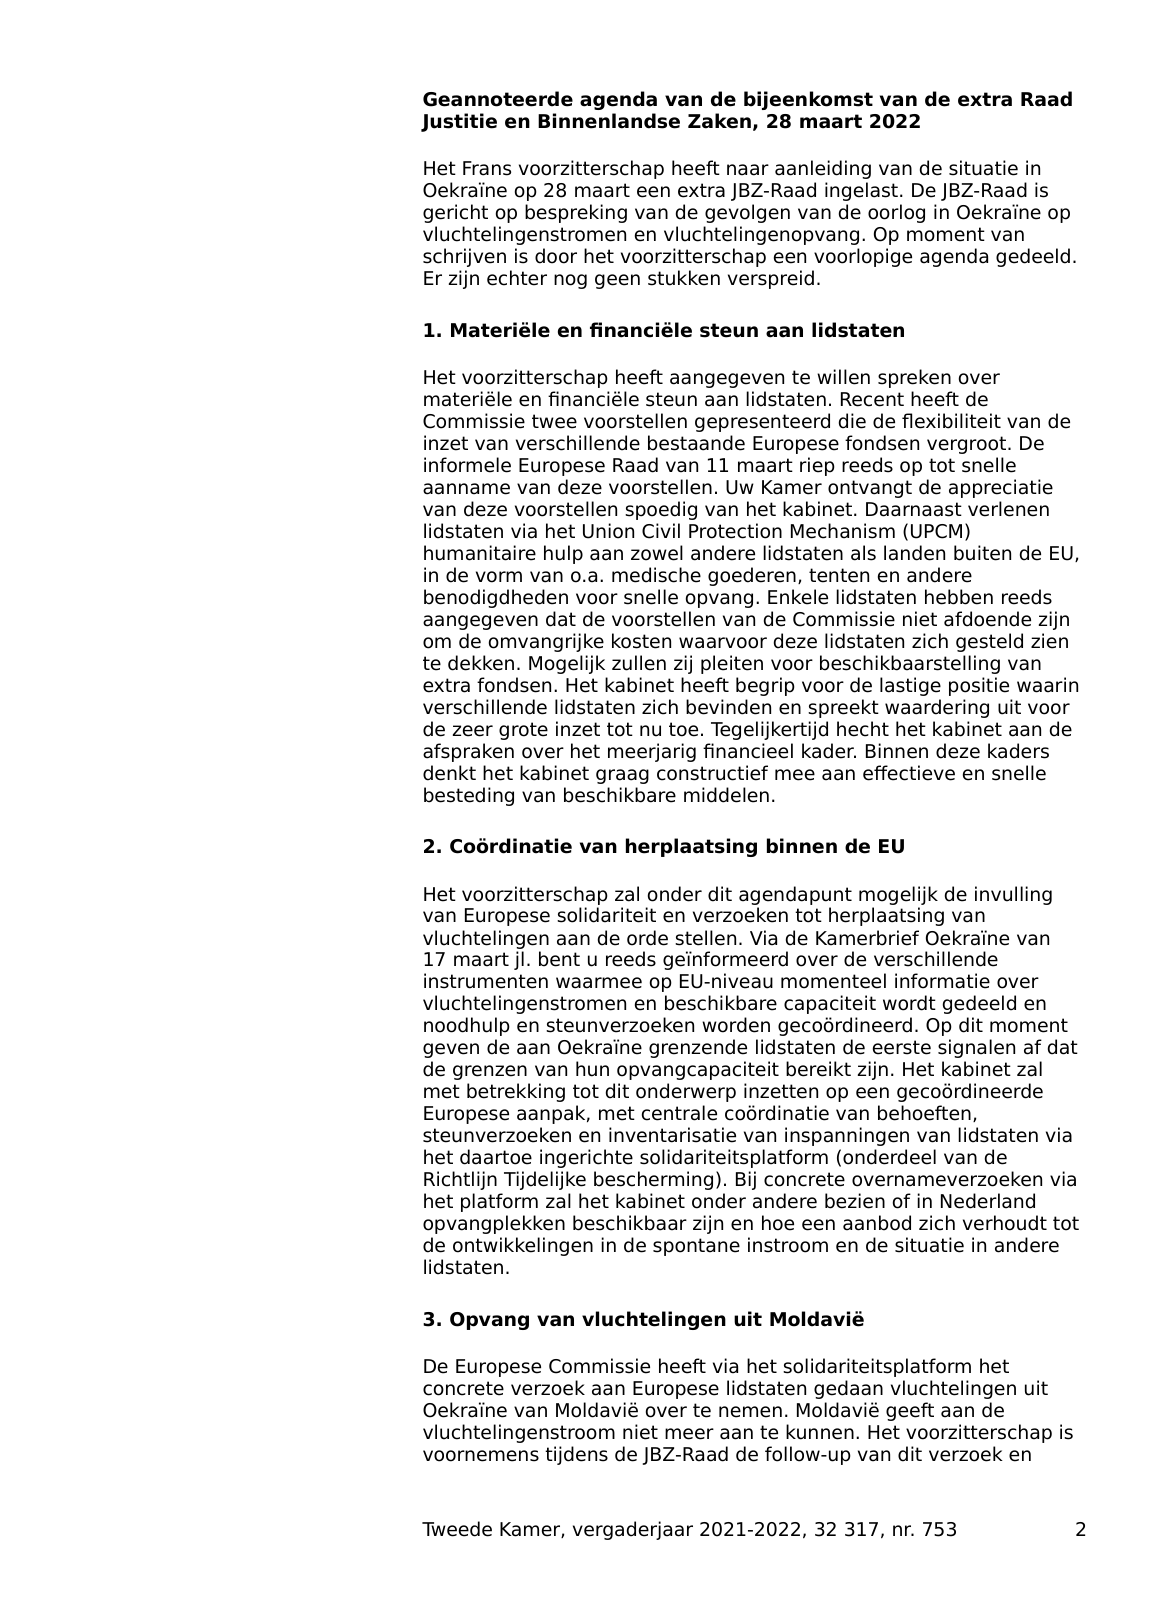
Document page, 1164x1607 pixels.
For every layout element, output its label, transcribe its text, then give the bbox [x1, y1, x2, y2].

subtitle 2. Coördinatie van herplaatsing binnen de EU [422, 836, 1087, 858]
text De Europese Commissie heeft via het solidariteitsplatform het concrete verzoek aan Europese lidstaten gedaan vluchtelingen uit Oekraïne van Moldavië over te nemen. Moldavië geeft aan de vluchtelingenstroom niet meer aan te kunnen. Het voorzitterschap is voornemens tijdens de JBZ-Raad de follow-up van dit verzoek en [422, 1356, 1087, 1466]
text Het Frans voorzitterschap heeft naar aanleiding van de situatie in Oekraïne op 28 maart een extra JBZ-Raad ingelast. De JBZ-Raad is gericht op bespreking van de gevolgen van de oorlog in Oekraïne op vluchtelingenstromen en vluchtelingenopvang. Op moment van schrijven is door het voorzitterschap een voorlopige agenda gedeeld. Er zijn echter nog geen stukken verspreid. [422, 158, 1087, 290]
text Het voorzitterschap heeft aangegeven te willen spreken over materiële en financiële steun aan lidstaten. Recent heeft de Commissie twee voorstellen gepresenteerd die de flexibiliteit van de inzet van verschillende bestaande Europese fondsen vergroot. De informele Europese Raad van 11 maart riep reeds op tot snelle aanname van deze voorstellen. Uw Kamer ontvangt de appreciatie van deze voorstellen spoedig van het kabinet. Daarnaast verlenen lidstaten via het Union Civil Protection Mechanism (UPCM) humanitaire hulp aan zowel andere lidstaten als landen buiten de EU, in de vorm van o.a. medische goederen, tenten en andere benodigdheden voor snelle opvang. Enkele lidstaten hebben reeds aangegeven dat de voorstellen van de Commissie niet afdoende zijn om de omvangrijke kosten waarvoor deze lidstaten zich gesteld zien te dekken. Mogelijk zullen zij pleiten voor beschikbaarstelling van extra fondsen. Het kabinet heeft begrip voor de lastige positie waarin verschillende lidstaten zich bevinden en spreekt waardering uit voor de zeer grote inzet tot nu toe. Tegelijkertijd hecht het kabinet aan de afspraken over het meerjarig financieel kader. Binnen deze kaders denkt het kabinet graag constructief mee aan effectieve en snelle besteding van beschikbare middelen. [422, 367, 1087, 806]
subtitle Geannoteerde agenda van de bijeenkomst van de extra Raad Justitie en Binnenlandse Zaken, 28 maart 2022 [422, 89, 1087, 133]
subtitle 1. Materiële en financiële steun aan lidstaten [422, 320, 1087, 342]
subtitle 3. Opvang van vluchtelingen uit Moldavië [422, 1309, 1087, 1331]
text Het voorzitterschap zal onder dit agendapunt mogelijk de invulling van Europese solidariteit en verzoeken tot herplaatsing van vluchtelingen aan de orde stellen. Via de Kamerbrief Oekraïne van 17 maart jl. bent u reeds geïnformeerd over de verschillende instrumenten waarmee op EU-niveau momenteel informatie over vluchtelingenstromen en beschikbare capaciteit wordt gedeeld en noodhulp en steunverzoeken worden gecoördineerd. Op dit moment geven de aan Oekraïne grenzende lidstaten de eerste signalen af dat de grenzen van hun opvangcapaciteit bereikt zijn. Het kabinet zal met betrekking tot dit onderwerp inzetten op een gecoördineerde Europese aanpak, met centrale coördinatie van behoeften, steunverzoeken en inventarisatie van inspanningen van lidstaten via het daartoe ingerichte solidariteitsplatform (onderdeel van de Richtlijn Tijdelijke bescherming). Bij concrete overnameverzoeken via het platform zal het kabinet onder andere bezien of in Nederland opvangplekken beschikbaar zijn en hoe een aanbod zich verhoudt tot de ontwikkelingen in de spontane instroom en de situatie in andere lidstaten. [422, 883, 1087, 1279]
